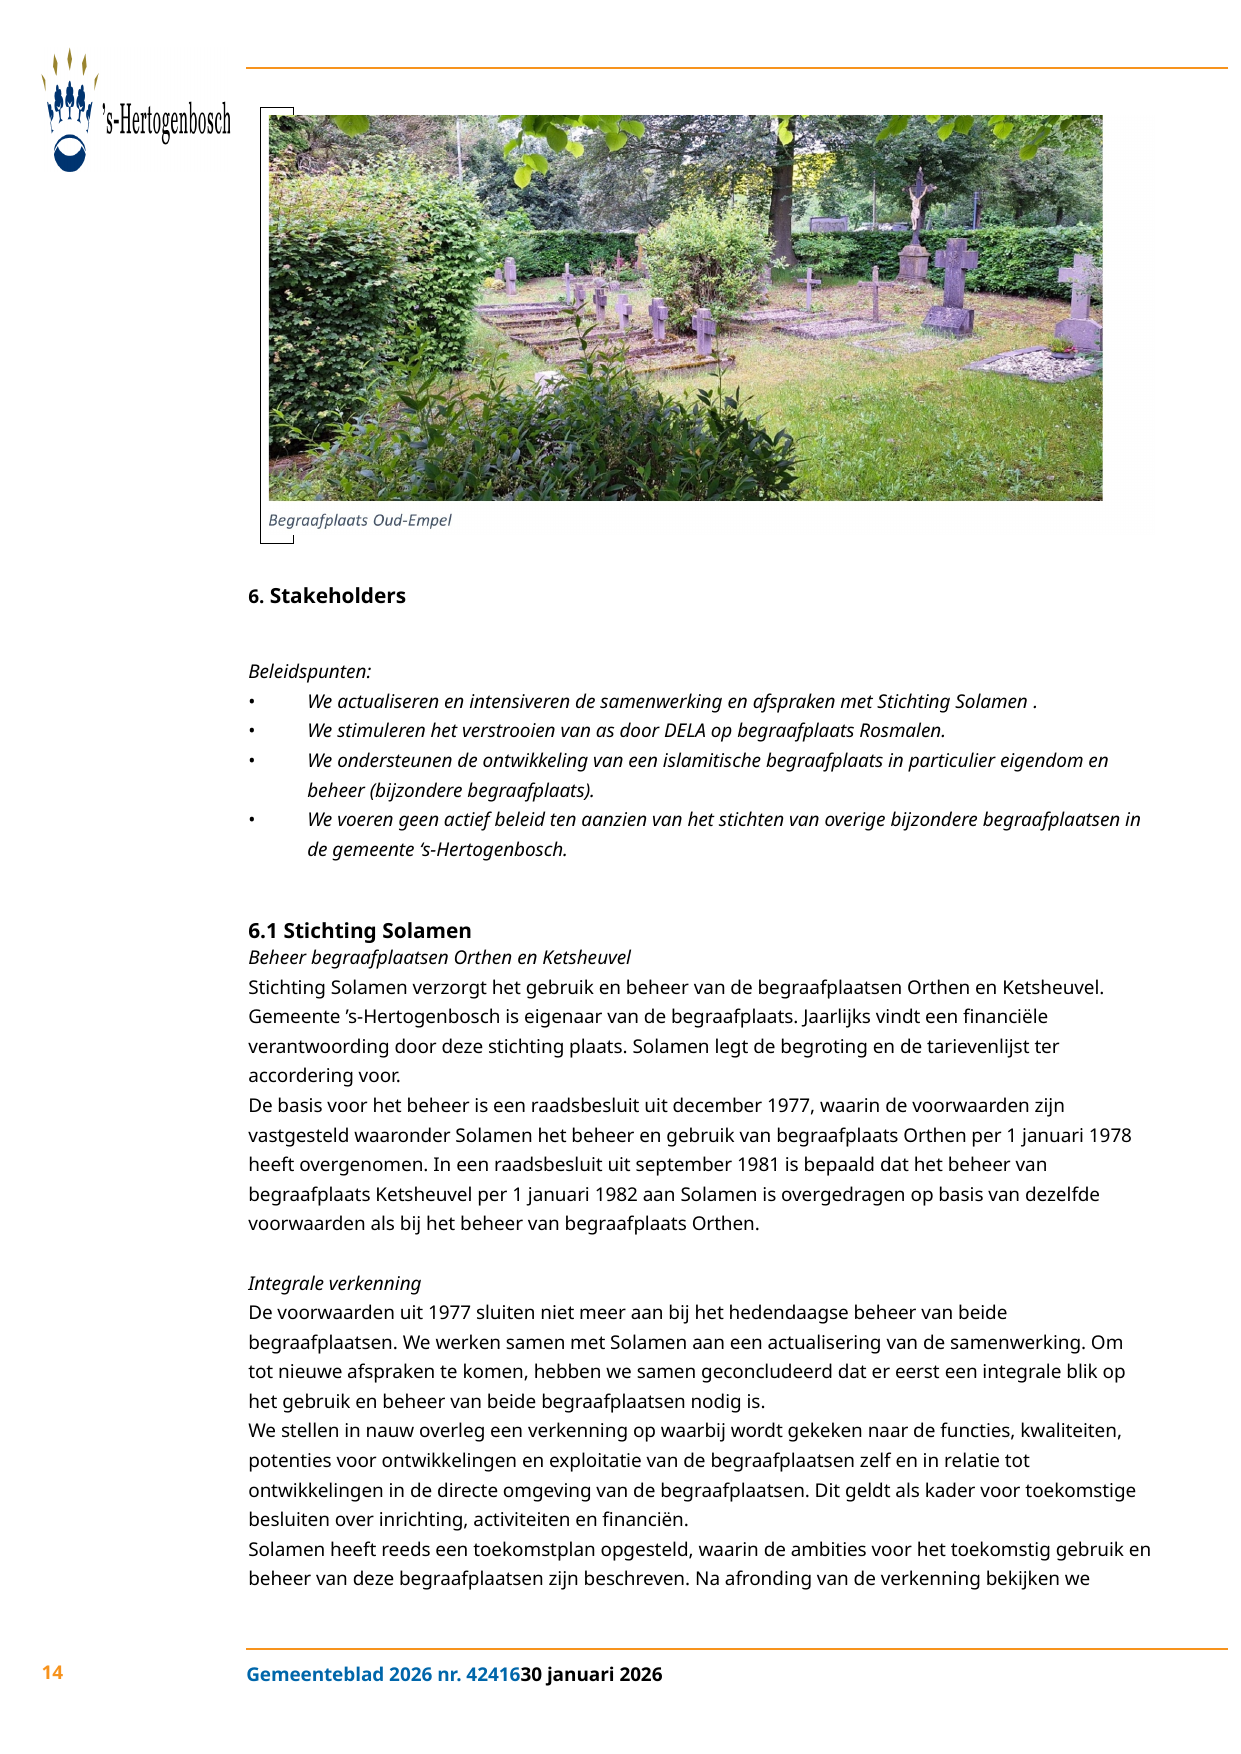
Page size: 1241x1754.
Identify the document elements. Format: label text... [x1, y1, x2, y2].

text Beheer begraafplaatsen Orthen en Ketsheuvel [248, 944, 1152, 970]
list We voeren geen actief beleid ten aanzien van het stichten van overige bijzondere begraafplaatsen in de gemeente ‘s-Hertogenbosch. [248, 806, 1152, 862]
list We actualiseren en intensiveren de samenwerking en afspraken met Stichting Solamen . [248, 688, 1152, 714]
picture [268, 115, 1155, 535]
list We stimuleren het verstrooien van as door DELA op begraafplaats Rosmalen. [248, 718, 1152, 743]
text Integrale verkenning [248, 1270, 1152, 1296]
list We ondersteunen de ontwikkeling van een islamitische begraafplaats in particulier eigendom en beheer (bijzondere begraafplaats). [248, 747, 1152, 802]
text We stellen in nauw overleg een verkenning op waarbij wordt gekeken naar de functies, kwaliteiten, potenties voor ontwikkelingen en exploitatie van de begraafplaatsen zelf en in relatie tot ontwikkelingen in de directe omgeving van de begraafplaatsen. Dit geldt als kader voor toekomstige besluiten over inrichting, activiteiten en financiën. [248, 1418, 1152, 1532]
text De basis voor het beheer is een raadsbesluit uit december 1977, waarin de voorwaarden zijn vastgesteld waaronder Solamen het beheer en gebruik van begraafplaats Orthen per 1 januari 1978 heeft overgenomen. In een raadsbesluit uit september 1981 is bepaald dat het beheer van begraafplaats Ketsheuvel per 1 januari 1982 aan Solamen is overgedragen op basis van dezelfde voorwaarden als bij het beheer van begraafplaats Orthen. [248, 1092, 1152, 1236]
text 6. Stakeholders [248, 581, 1152, 609]
picture [41, 47, 231, 172]
text Solamen heeft reeds een toekomstplan opgesteld, waarin de ambities voor het toekomstig gebruik en beheer van deze begraafplaatsen zijn beschreven. Na afronding van de verkenning bekijken we [248, 1536, 1152, 1591]
text De voorwaarden uit 1977 sluiten niet meer aan bij het hedendaagse beheer van beide begraafplaatsen. We werken samen met Solamen aan een actualisering van de samenwerking. Om tot nieuwe afspraken te komen, hebben we samen geconcludeerd dat er eerst een integrale blik op het gebruik en beheer van beide begraafplaatsen nodig is. [248, 1299, 1152, 1414]
text Stichting Solamen verzorgt het gebruik en beheer van de begraafplaatsen Orthen en Ketsheuvel. Gemeente ’s-Hertogenbosch is eigenaar van de begraafplaats. Jaarlijks vindt een financiële verantwoording door deze stichting plaats. Solamen legt de begroting en de tarievenlijst ter accordering voor. [248, 974, 1152, 1088]
text Beleidspunten: [248, 658, 1152, 684]
text 6.1 Stichting Solamen [248, 916, 1152, 944]
